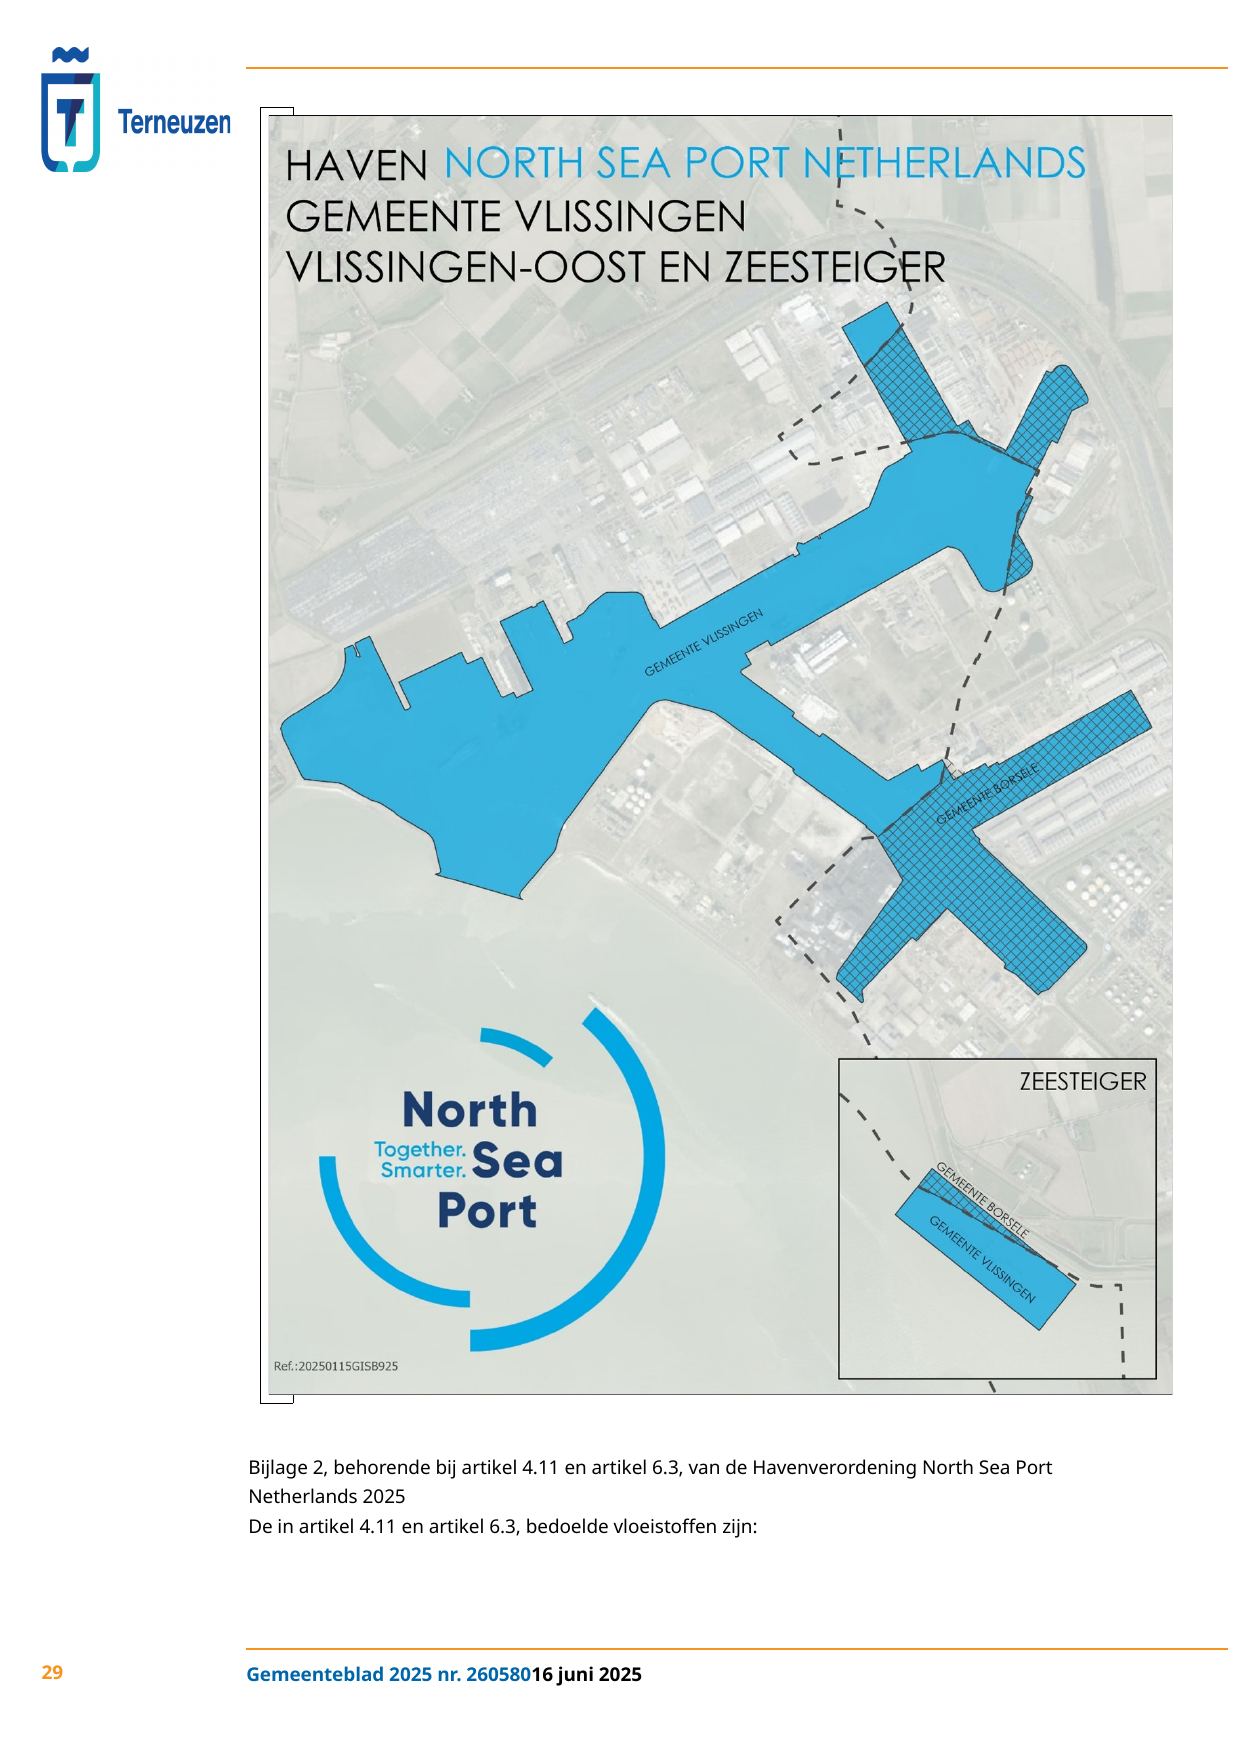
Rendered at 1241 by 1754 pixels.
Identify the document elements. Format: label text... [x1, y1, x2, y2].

text De in artikel 4.11 en artikel 6.3, bedoelde vloeistoffen zijn: [248, 1513, 1152, 1539]
picture [41, 47, 231, 172]
picture [268, 115, 1173, 1395]
text Bijlage 2, behorende bij artikel 4.11 en artikel 6.3, van de Havenverordening North Sea Port Netherlands 2025 [248, 1454, 1152, 1509]
